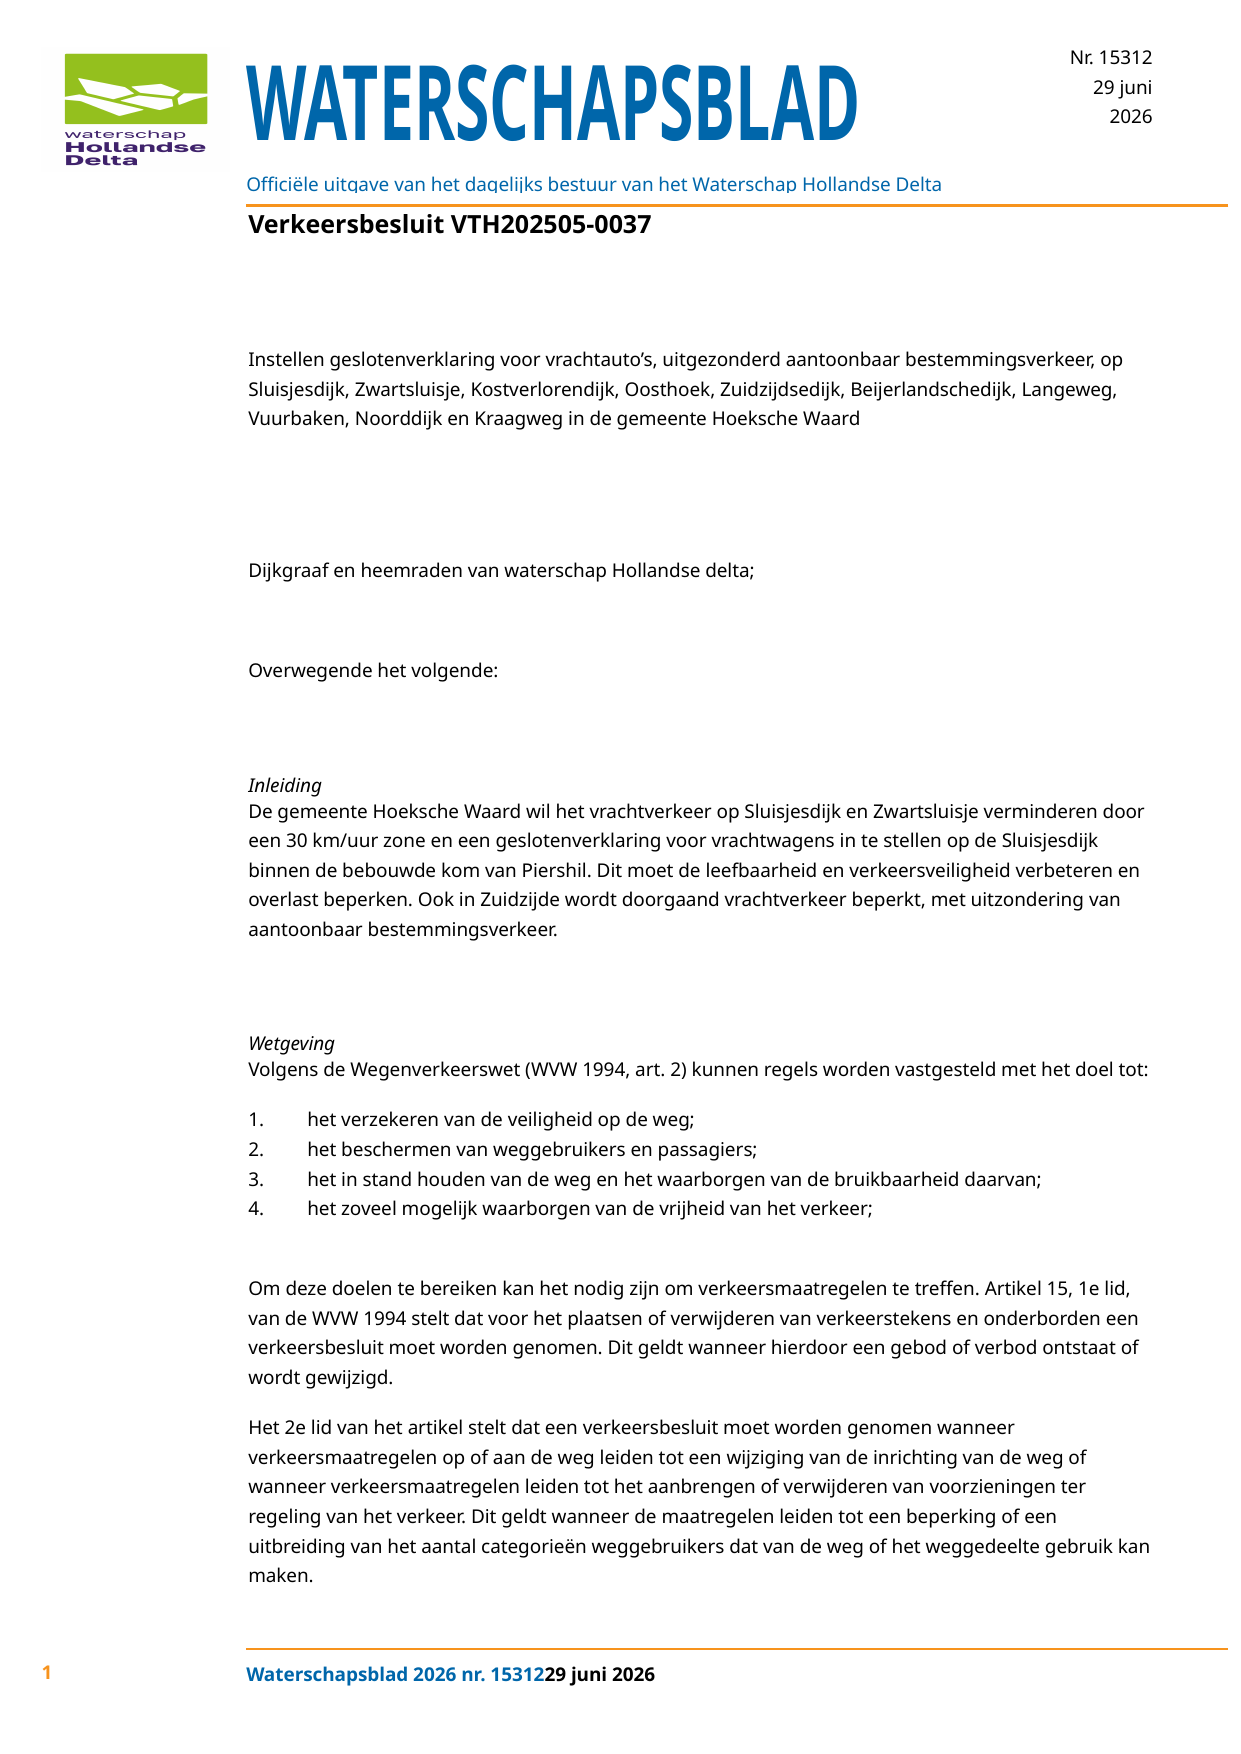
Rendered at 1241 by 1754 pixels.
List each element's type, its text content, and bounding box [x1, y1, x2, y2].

text Het 2e lid van het artikel stelt dat een verkeersbesluit moet worden genomen wanneer verkeersmaatregelen op of aan de weg leiden tot een wijziging van de inrichting van de weg of wanneer verkeersmaatregelen leiden tot het aanbrengen of verwijderen van voorzieningen ter regeling van het verkeer. Dit geldt wanneer de maatregelen leiden tot een beperking of een uitbreiding van het aantal categorieën weggebruikers dat van de weg of het weggedeelte gebruik kan maken. [248, 1414, 1152, 1588]
text Volgens de Wegenverkeerswet (WVW 1994, art. 2) kunnen regels worden vastgesteld met het doel tot: [248, 1056, 1152, 1082]
text Instellen geslotenverklaring voor vrachtauto’s, uitgezonderd aantoonbaar bestemmingsverkeer, op Sluisjesdijk, Zwartsluisje, Kostverlorendijk, Oosthoek, Zuidzijdsedijk, Beijerlandschedijk, Langeweg, Vuurbaken, Noorddijk en Kraagweg in de gemeente Hoeksche Waard [248, 346, 1152, 431]
text Wetgeving [248, 1031, 1152, 1056]
list het zoveel mogelijk waarborgen van de vrijheid van het verkeer; [248, 1195, 1152, 1221]
text Inleiding [248, 772, 1152, 798]
list het beschermen van weggebruikers en passagiers; [248, 1136, 1152, 1162]
list het in stand houden van de weg en het waarborgen van de bruikbaarheid daarvan; [248, 1166, 1152, 1192]
text Verkeersbesluit VTH202505-0037 [248, 207, 1152, 241]
text Dijkgraaf en heemraden van waterschap Hollandse delta; [248, 557, 1152, 583]
list het verzekeren van de veiligheid op de weg; [248, 1107, 1152, 1132]
text De gemeente Hoeksche Waard wil het vrachtverkeer op Sluisjesdijk en Zwartsluisje verminderen door een 30 km/uur zone en een geslotenverklaring voor vrachtwagens in te stellen op de Sluisjesdijk binnen de bebouwde kom van Piershil. Dit moet de leefbaarheid en verkeersveiligheid verbeteren en overlast beperken. Ook in Zuidzijde wordt doorgaand vrachtverkeer beperkt, met uitzondering van aantoonbaar bestemmingsverkeer. [248, 798, 1152, 942]
text Om deze doelen te bereiken kan het nodig zijn om verkeersmaatregelen te treffen. Artikel 15, 1e lid, van de WVW 1994 stelt dat voor het plaatsen of verwijderen van verkeerstekens en onderborden een verkeersbesluit moet worden genomen. Dit geldt wanneer hierdoor een gebod of verbod ontstaat of wordt gewijzigd. [248, 1275, 1152, 1390]
text Overwegende het volgende: [248, 658, 1152, 683]
picture [41, 47, 231, 172]
